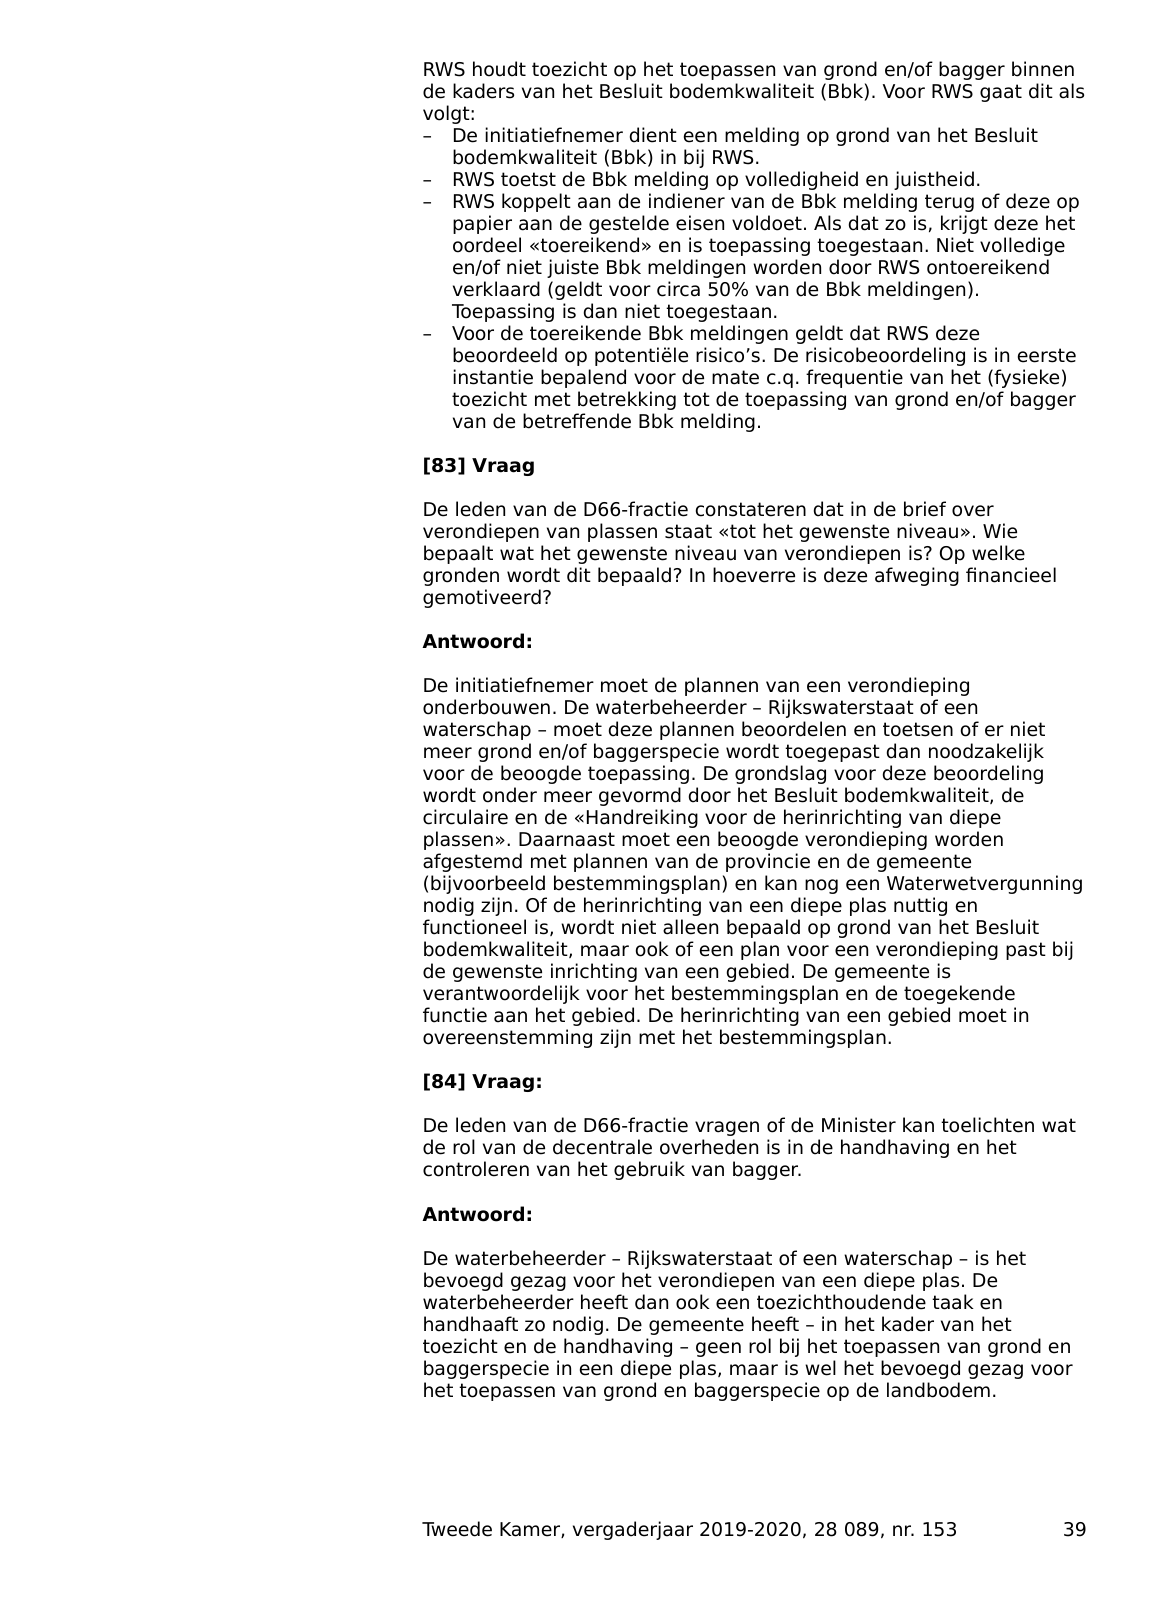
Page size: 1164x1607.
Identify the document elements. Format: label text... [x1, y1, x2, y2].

subtitle [84] Vraag: [422, 1071, 1087, 1093]
text De initiatiefnemer moet de plannen van een verondieping onderbouwen. De waterbeheerder – Rijkswaterstaat of een waterschap – moet deze plannen beoordelen en toetsen of er niet meer grond en/of baggerspecie wordt toegepast dan noodzakelijk voor de beoogde toepassing. De grondslag voor deze beoordeling wordt onder meer gevormd door het Besluit bodemkwaliteit, de circulaire en de «Handreiking voor de herinrichting van diepe plassen». Daarnaast moet een beoogde verondieping worden afgestemd met plannen van de provincie en de gemeente (bijvoorbeeld bestemmingsplan) en kan nog een Waterwetvergunning nodig zijn. Of de herinrichting van een diepe plas nuttig en functioneel is, wordt niet alleen bepaald op grond van het Besluit bodemkwaliteit, maar ook of een plan voor een verondieping past bij de gewenste inrichting van een gebied. De gemeente is verantwoordelijk voor het bestemmingsplan en de toegekende functie aan het gebied. De herinrichting van een gebied moet in overeenstemming zijn met het bestemmingsplan. [422, 675, 1087, 1049]
text – RWS koppelt aan de indiener van de Bbk melding terug of deze op papier aan de gestelde eisen voldoet. Als dat zo is, krijgt deze het oordeel «toereikend» en is toepassing toegestaan. Niet volledige en/of niet juiste Bbk meldingen worden door RWS ontoereikend verklaard (geldt voor circa 50% van de Bbk meldingen). Toepassing is dan niet toegestaan. [422, 191, 1087, 323]
text De leden van de D66-fractie vragen of de Minister kan toelichten wat de rol van de decentrale overheden is in de handhaving en het controleren van het gebruik van bagger. [422, 1115, 1087, 1181]
text De waterbeheerder – Rijkswaterstaat of een waterschap – is het bevoegd gezag voor het verondiepen van een diepe plas. De waterbeheerder heeft dan ook een toezichthoudende taak en handhaaft zo nodig. De gemeente heeft – in het kader van het toezicht en de handhaving – geen rol bij het toepassen van grond en baggerspecie in een diepe plas, maar is wel het bevoegd gezag voor het toepassen van grond en baggerspecie op de landbodem. [422, 1248, 1087, 1401]
text – Voor de toereikende Bbk meldingen geldt dat RWS deze beoordeeld op potentiële risico’s. De risicobeoordeling is in eerste instantie bepalend voor de mate c.q. frequentie van het (fysieke) toezicht met betrekking tot de toepassing van grond en/of bagger van de betreffende Bbk melding. [422, 323, 1087, 433]
text – RWS toetst de Bbk melding op volledigheid en juistheid. [422, 169, 1087, 191]
text De leden van de D66-fractie constateren dat in de brief over verondiepen van plassen staat «tot het gewenste niveau». Wie bepaalt wat het gewenste niveau van verondiepen is? Op welke gronden wordt dit bepaald? In hoeverre is deze afweging financieel gemotiveerd? [422, 499, 1087, 609]
text RWS houdt toezicht op het toepassen van grond en/of bagger binnen de kaders van het Besluit bodemkwaliteit (Bbk). Voor RWS gaat dit als volgt: [422, 59, 1087, 125]
subtitle Antwoord: [422, 1203, 1087, 1225]
subtitle [83] Vraag [422, 455, 1087, 477]
text – De initiatiefnemer dient een melding op grond van het Besluit bodemkwaliteit (Bbk) in bij RWS. [422, 125, 1087, 169]
subtitle Antwoord: [422, 631, 1087, 653]
